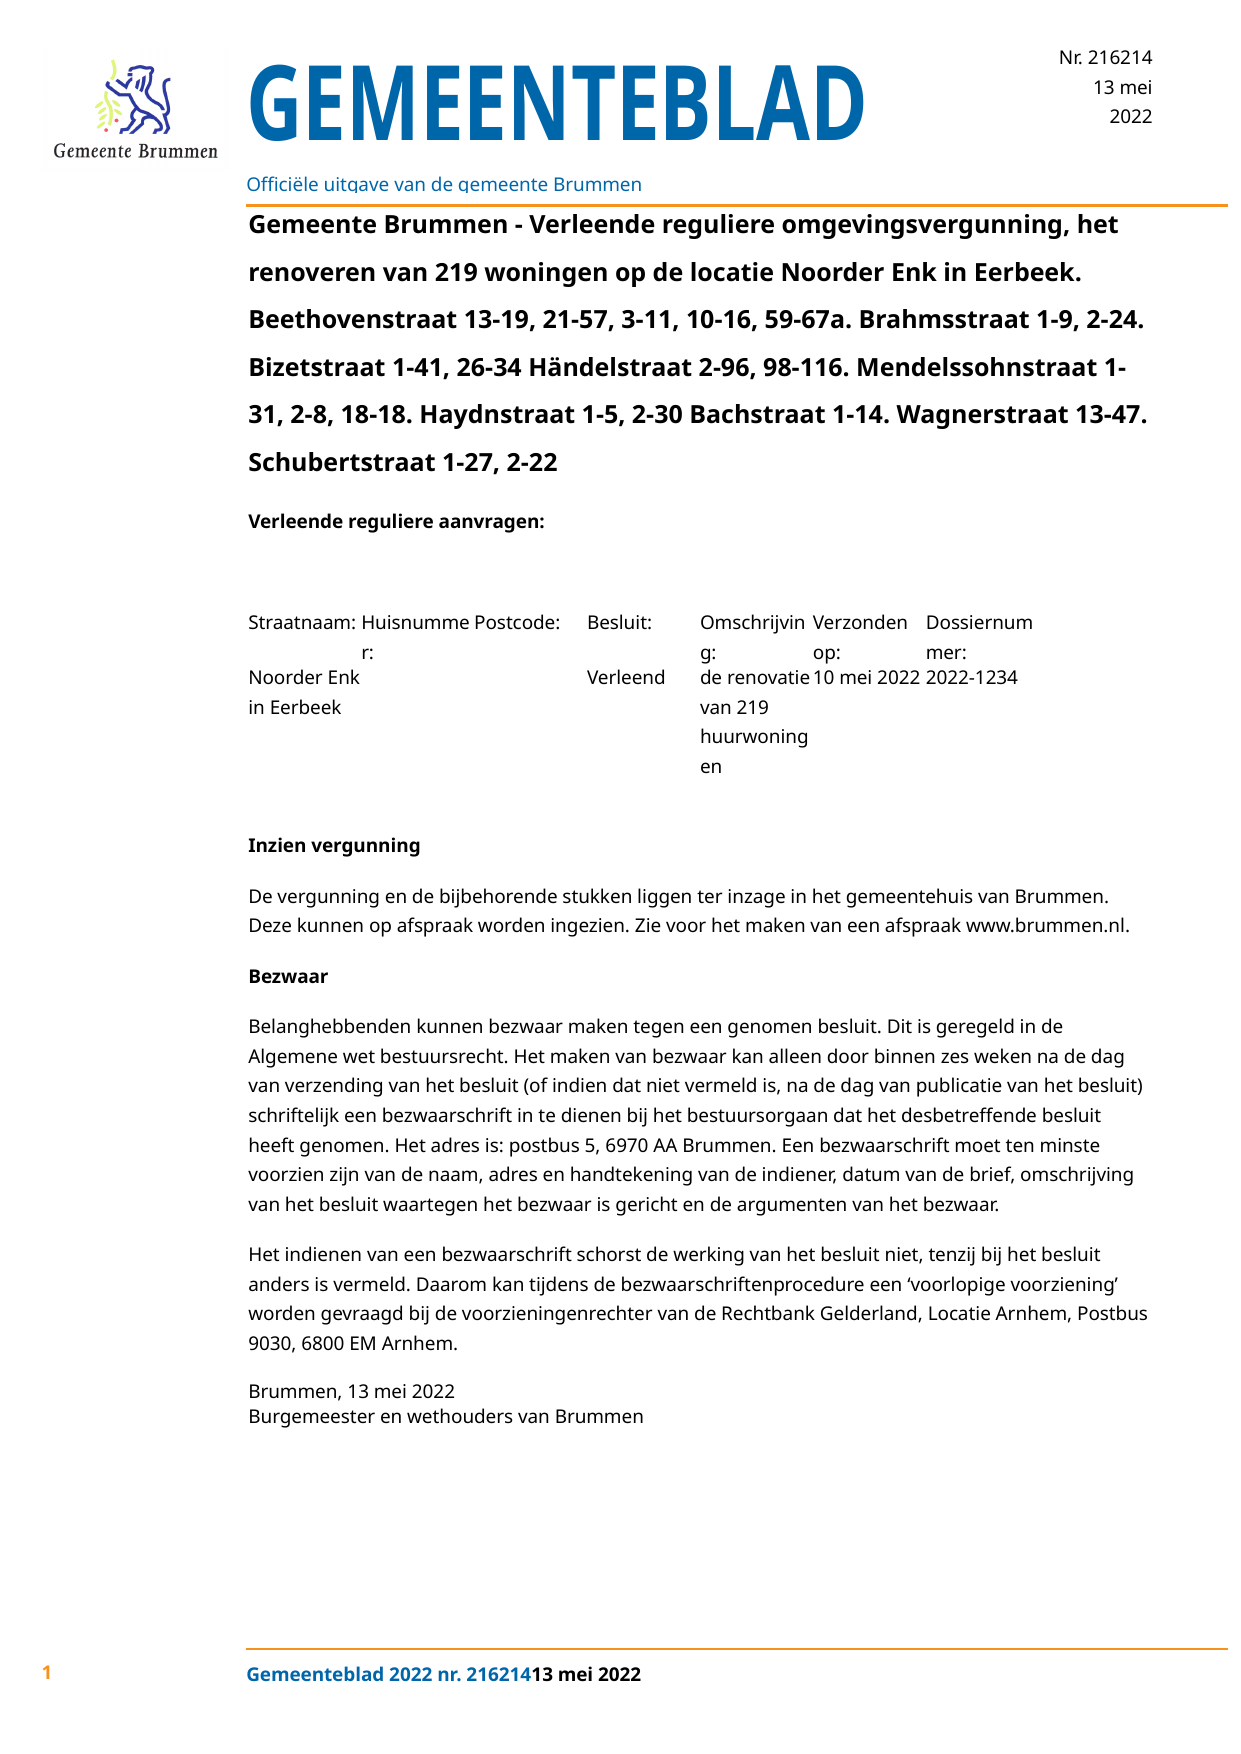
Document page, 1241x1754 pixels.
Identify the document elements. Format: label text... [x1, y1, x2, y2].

table_cell 10 mei 2022 [813, 665, 926, 779]
table_header Postcode: [474, 609, 587, 664]
table_header Omschrijving: [700, 609, 813, 664]
text De vergunning en de bijbehorende stukken liggen ter inzage in het gemeentehuis van Brummen. Deze kunnen op afspraak worden ingezien. Zie voor het maken van een afspraak www.brummen.nl. [248, 883, 1152, 938]
table_header Verzonden op: [813, 609, 926, 664]
text Bezwaar [248, 963, 1152, 989]
text Inzien vergunning [248, 833, 1152, 858]
table_header Besluit: [587, 609, 700, 664]
table_cell Verleend [587, 665, 700, 779]
table_header Straatnaam: [248, 609, 361, 664]
table_cell [474, 665, 587, 779]
table_header [1039, 609, 1152, 664]
text Burgemeester en wethouders van Brummen [248, 1404, 1152, 1429]
table_cell 2022-1234 [926, 665, 1038, 779]
table_header Dossiernummer: [926, 609, 1038, 664]
text Belanghebbenden kunnen bezwaar maken tegen een genomen besluit. Dit is geregeld in de Algemene wet bestuursrecht. Het maken van bezwaar kan alleen door binnen zes weken na de dag van verzending van het besluit (of indien dat niet vermeld is, na de dag van publicatie van het besluit) schriftelijk een bezwaarschrift in te dienen bij het bestuursorgaan dat het desbetreffende besluit heeft genomen. Het adres is: postbus 5, 6970 AA Brummen. Een bezwaarschrift moet ten minste voorzien zijn van de naam, adres en handtekening van de indiener, datum van de brief, omschrijving van het besluit waartegen het bezwaar is gericht en de argumenten van het bezwaar. [248, 1013, 1152, 1217]
table_cell [361, 665, 474, 779]
text Gemeente Brummen - Verleende reguliere omgevingsvergunning, het renoveren van 219 woningen op de locatie Noorder Enk in Eerbeek. Beethovenstraat 13-19, 21-57, 3-11, 10-16, 59-67a. Brahmsstraat 1-9, 2-24. Bizetstraat 1-41, 26-34 Händelstraat 2-96, 98-116. Mendelssohnstraat 1-31, 2-8, 18-18. Haydnstraat 1-5, 2-30 Bachstraat 1-14. Wagnerstraat 13-47. Schubertstraat 1-27, 2-22 [248, 207, 1152, 479]
table_cell Noorder Enk in Eerbeek [248, 665, 361, 779]
table_cell de renovatie van 219 huurwoningen [700, 665, 813, 779]
table_cell [1039, 665, 1152, 779]
picture [41, 47, 231, 172]
text Brummen, 13 mei 2022 [248, 1378, 1152, 1404]
table_header Huisnummer: [361, 609, 474, 664]
text Het indienen van een bezwaarschrift schorst de werking van het besluit niet, tenzij bij het besluit anders is vermeld. Daarom kan tijdens de bezwaarschriftenprocedure een ‘voorlopige voorziening’ worden gevraagd bij de voorzieningenrechter van de Rechtbank Gelderland, Locatie Arnhem, Postbus 9030, 6800 EM Arnhem. [248, 1241, 1152, 1356]
text Verleende reguliere aanvragen: [248, 508, 1152, 534]
